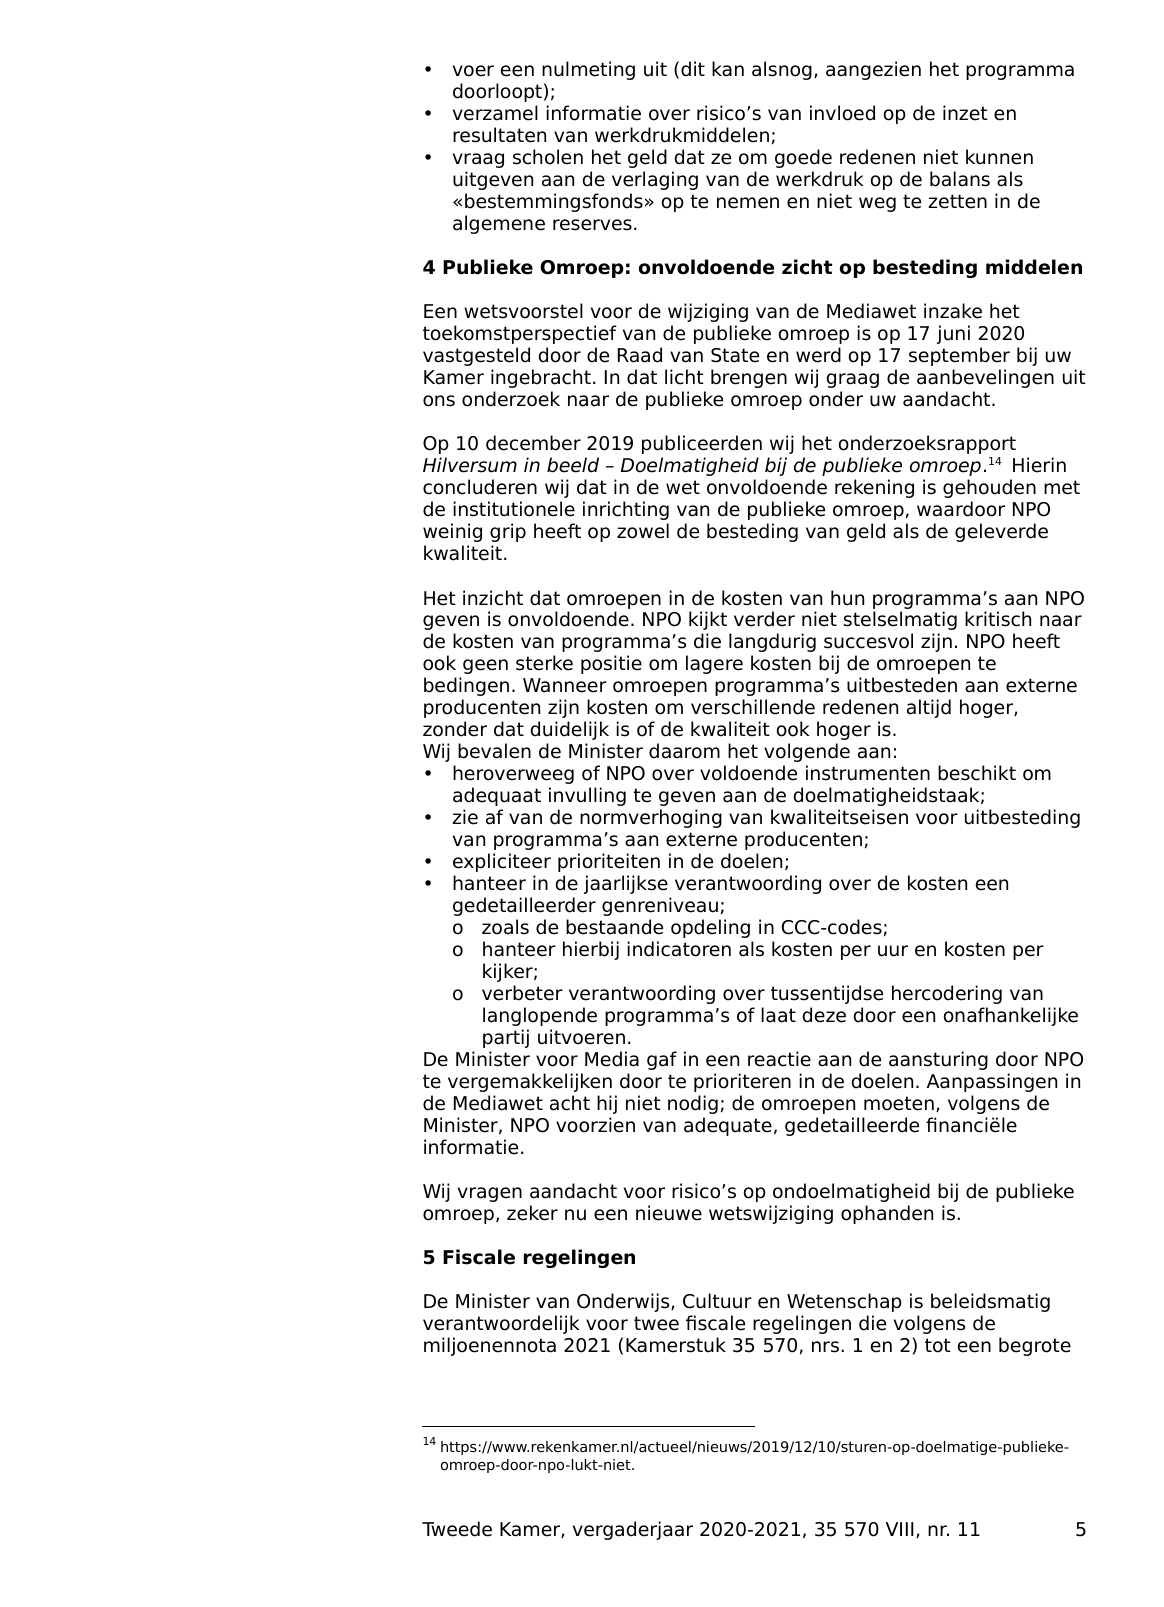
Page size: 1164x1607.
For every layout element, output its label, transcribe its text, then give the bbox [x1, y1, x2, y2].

text • verzamel informatie over risico’s van invloed op de inzet en resultaten van werkdrukmiddelen; [422, 103, 1087, 147]
text Een wetsvoorstel voor de wijziging van de Mediawet inzake het toekomstperspectief van de publieke omroep is op 17 juni 2020 vastgesteld door de Raad van State en werd op 17 september bij uw Kamer ingebracht. In dat licht brengen wij graag de aanbevelingen uit ons onderzoek naar de publieke omroep onder uw aandacht. [422, 301, 1087, 411]
text Het inzicht dat omroepen in de kosten van hun programma’s aan NPO geven is onvoldoende. NPO kijkt verder niet stelselmatig kritisch naar de kosten van programma’s die langdurig succesvol zijn. NPO heeft ook geen sterke positie om lagere kosten bij de omroepen te bedingen. Wanneer omroepen programma’s uitbesteden aan externe producenten zijn kosten om verschillende redenen altijd hoger, zonder dat duidelijk is of de kwaliteit ook hoger is. [422, 587, 1087, 741]
text o zoals de bestaande opdeling in CCC-codes; [452, 917, 1087, 939]
text De Minister voor Media gaf in een reactie aan de aansturing door NPO te vergemakkelijken door te prioriteren in de doelen. Aanpassingen in de Mediawet acht hij niet nodig; de omroepen moeten, volgens de Minister, NPO voorzien van adequate, gedetailleerde financiële informatie. [422, 1049, 1087, 1159]
text • voer een nulmeting uit (dit kan alsnog, aangezien het programma doorloopt); [422, 59, 1087, 103]
text Wij bevalen de Minister daarom het volgende aan: [422, 741, 1087, 763]
text o hanteer hierbij indicatoren als kosten per uur en kosten per kijker; [452, 939, 1087, 983]
text Wij vragen aandacht voor risico’s op ondoelmatigheid bij de publieke omroep, zeker nu een nieuwe wetswijziging ophanden is. [422, 1181, 1087, 1225]
text • zie af van de normverhoging van kwaliteitseisen voor uitbesteding van programma’s aan externe producenten; [422, 807, 1087, 851]
text https://www.rekenkamer.nl/actueel/nieuws/2019/12/10/sturen-op-doelmatige-publieke-omroep-door-npo-lukt-niet. [422, 1435, 1087, 1474]
text • vraag scholen het geld dat ze om goede redenen niet kunnen uitgeven aan de verlaging van de werkdruk op de balans als «bestemmingsfonds» op te nemen en niet weg te zetten in de algemene reserves. [422, 147, 1087, 235]
subtitle 4 Publieke Omroep: onvoldoende zicht op besteding middelen [422, 257, 1087, 279]
text • heroverweeg of NPO over voldoende instrumenten beschikt om adequaat invulling te geven aan de doelmatigheidstaak; [422, 763, 1087, 807]
text • expliciteer prioriteiten in de doelen; [422, 851, 1087, 873]
subtitle 5 Fiscale regelingen [422, 1247, 1087, 1269]
text De Minister van Onderwijs, Cultuur en Wetenschap is beleidsmatig verantwoordelijk voor twee fiscale regelingen die volgens de miljoenennota 2021 (Kamerstuk 35 570, nrs. 1 en 2) tot een begrote [422, 1291, 1087, 1357]
text o verbeter verantwoording over tussentijdse hercodering van langlopende programma’s of laat deze door een onafhankelijke partij uitvoeren. [452, 983, 1087, 1049]
text • hanteer in de jaarlijkse verantwoording over de kosten een gedetailleerder genreniveau; [422, 873, 1087, 917]
text Op 10 december 2019 publiceerden wij het onderzoeksrapport Hilversum in beeld – Doelmatigheid bij de publieke omroep. Hierin concluderen wij dat in de wet onvoldoende rekening is gehouden met de institutionele inrichting van de publieke omroep, waardoor NPO weinig grip heeft op zowel de besteding van geld als de geleverde kwaliteit. [422, 433, 1087, 565]
